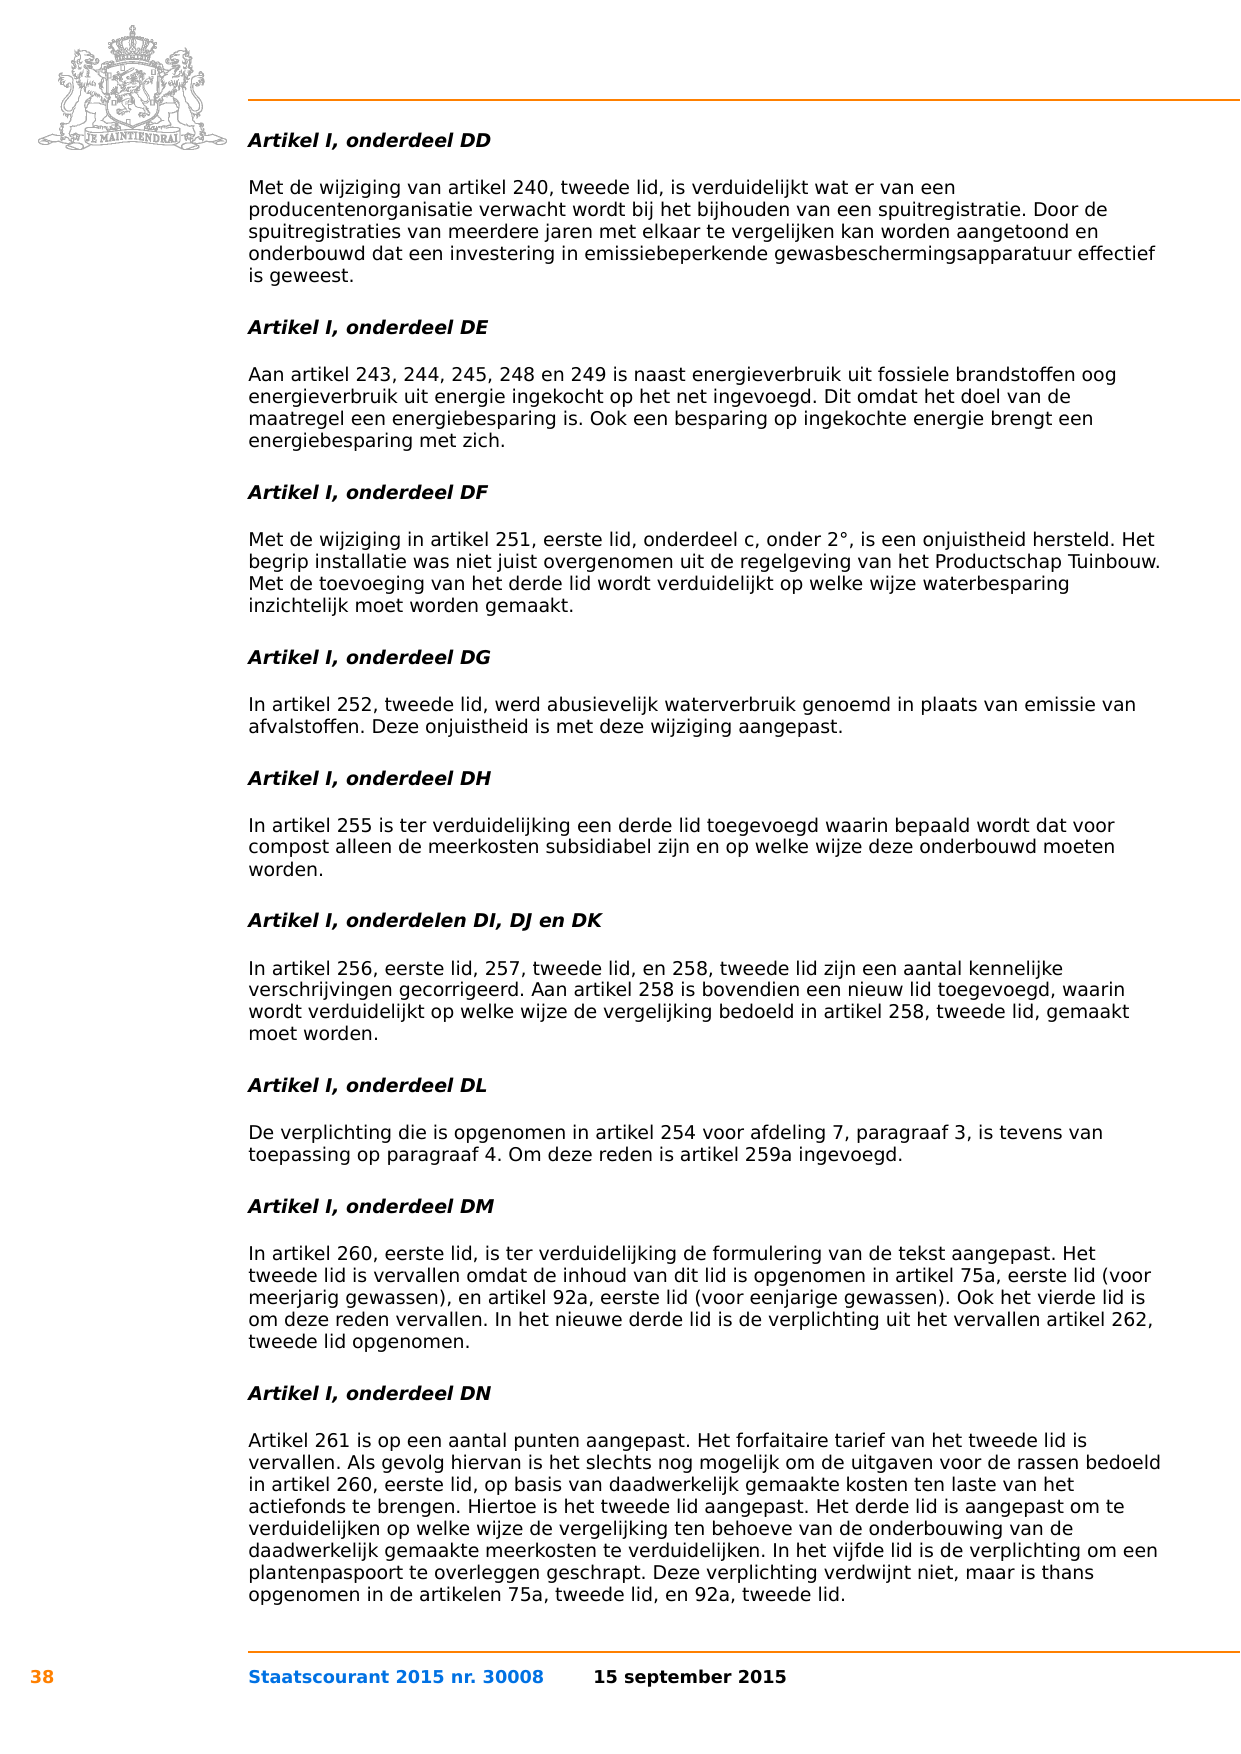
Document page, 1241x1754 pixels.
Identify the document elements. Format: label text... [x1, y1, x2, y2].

subtitle Artikel I, onderdeel DM [248, 1196, 1163, 1218]
subtitle Artikel I, onderdeel DE [248, 317, 1163, 339]
picture [38, 25, 227, 150]
subtitle Artikel I, onderdeel DL [248, 1075, 1163, 1097]
text Aan artikel 243, 244, 245, 248 en 249 is naast energieverbruik uit fossiele brandstoffen oog energieverbruik uit energie ingekocht op het net ingevoegd. Dit omdat het doel van de maatregel een energiebesparing is. Ook een besparing op ingekochte energie brengt een energiebesparing met zich. [248, 364, 1163, 452]
subtitle Artikel I, onderdeel DH [248, 767, 1163, 789]
subtitle Artikel I, onderdelen DI, DJ en DK [248, 910, 1163, 932]
text Met de wijziging in artikel 251, eerste lid, onderdeel c, onder 2°, is een onjuistheid hersteld. Het begrip installatie was niet juist overgenomen uit de regelgeving van het Productschap Tuinbouw. Met de toevoeging van het derde lid wordt verduidelijkt op welke wijze waterbesparing inzichtelijk moet worden gemaakt. [248, 529, 1163, 617]
text In artikel 256, eerste lid, 257, tweede lid, en 258, tweede lid zijn een aantal kennelijke verschrijvingen gecorrigeerd. Aan artikel 258 is bovendien een nieuw lid toegevoegd, waarin wordt verduidelijkt op welke wijze de vergelijking bedoeld in artikel 258, tweede lid, gemaakt moet worden. [248, 957, 1163, 1045]
text Met de wijziging van artikel 240, tweede lid, is verduidelijkt wat er van een producentenorganisatie verwacht wordt bij het bijhouden van een spuitregistratie. Door de spuitregistraties van meerdere jaren met elkaar te vergelijken kan worden aangetoond en onderbouwd dat een investering in emissiebeperkende gewasbeschermingsapparatuur effectief is geweest. [248, 177, 1163, 287]
text Artikel 261 is op een aantal punten aangepast. Het forfaitaire tarief van het tweede lid is vervallen. Als gevolg hiervan is het slechts nog mogelijk om de uitgaven voor de rassen bedoeld in artikel 260, eerste lid, op basis van daadwerkelijk gemaakte kosten ten laste van het actiefonds te brengen. Hiertoe is het tweede lid aangepast. Het derde lid is aangepast om te verduidelijken op welke wijze de vergelijking ten behoeve van de onderbouwing van de daadwerkelijk gemaakte meerkosten te verduidelijken. In het vijfde lid is de verplichting om een plantenpaspoort te overleggen geschrapt. Deze verplichting verdwijnt niet, maar is thans opgenomen in de artikelen 75a, tweede lid, en 92a, tweede lid. [248, 1430, 1163, 1606]
text In artikel 252, tweede lid, werd abusievelijk waterverbruik genoemd in plaats van emissie van afvalstoffen. Deze onjuistheid is met deze wijziging aangepast. [248, 693, 1163, 737]
subtitle Artikel I, onderdeel DN [248, 1383, 1163, 1405]
subtitle Artikel I, onderdeel DD [248, 130, 1163, 152]
subtitle Artikel I, onderdeel DF [248, 482, 1163, 504]
subtitle Artikel I, onderdeel DG [248, 647, 1163, 668]
text In artikel 260, eerste lid, is ter verduidelijking de formulering van de tekst aangepast. Het tweede lid is vervallen omdat de inhoud van dit lid is opgenomen in artikel 75a, eerste lid (voor meerjarig gewassen), en artikel 92a, eerste lid (voor eenjarige gewassen). Ook het vierde lid is om deze reden vervallen. In het nieuwe derde lid is de verplichting uit het vervallen artikel 262, tweede lid opgenomen. [248, 1243, 1163, 1353]
text In artikel 255 is ter verduidelijking een derde lid toegevoegd waarin bepaald wordt dat voor compost alleen de meerkosten subsidiabel zijn en op welke wijze deze onderbouwd moeten worden. [248, 814, 1163, 880]
text De verplichting die is opgenomen in artikel 254 voor afdeling 7, paragraaf 3, is tevens van toepassing op paragraaf 4. Om deze reden is artikel 259a ingevoegd. [248, 1122, 1163, 1166]
